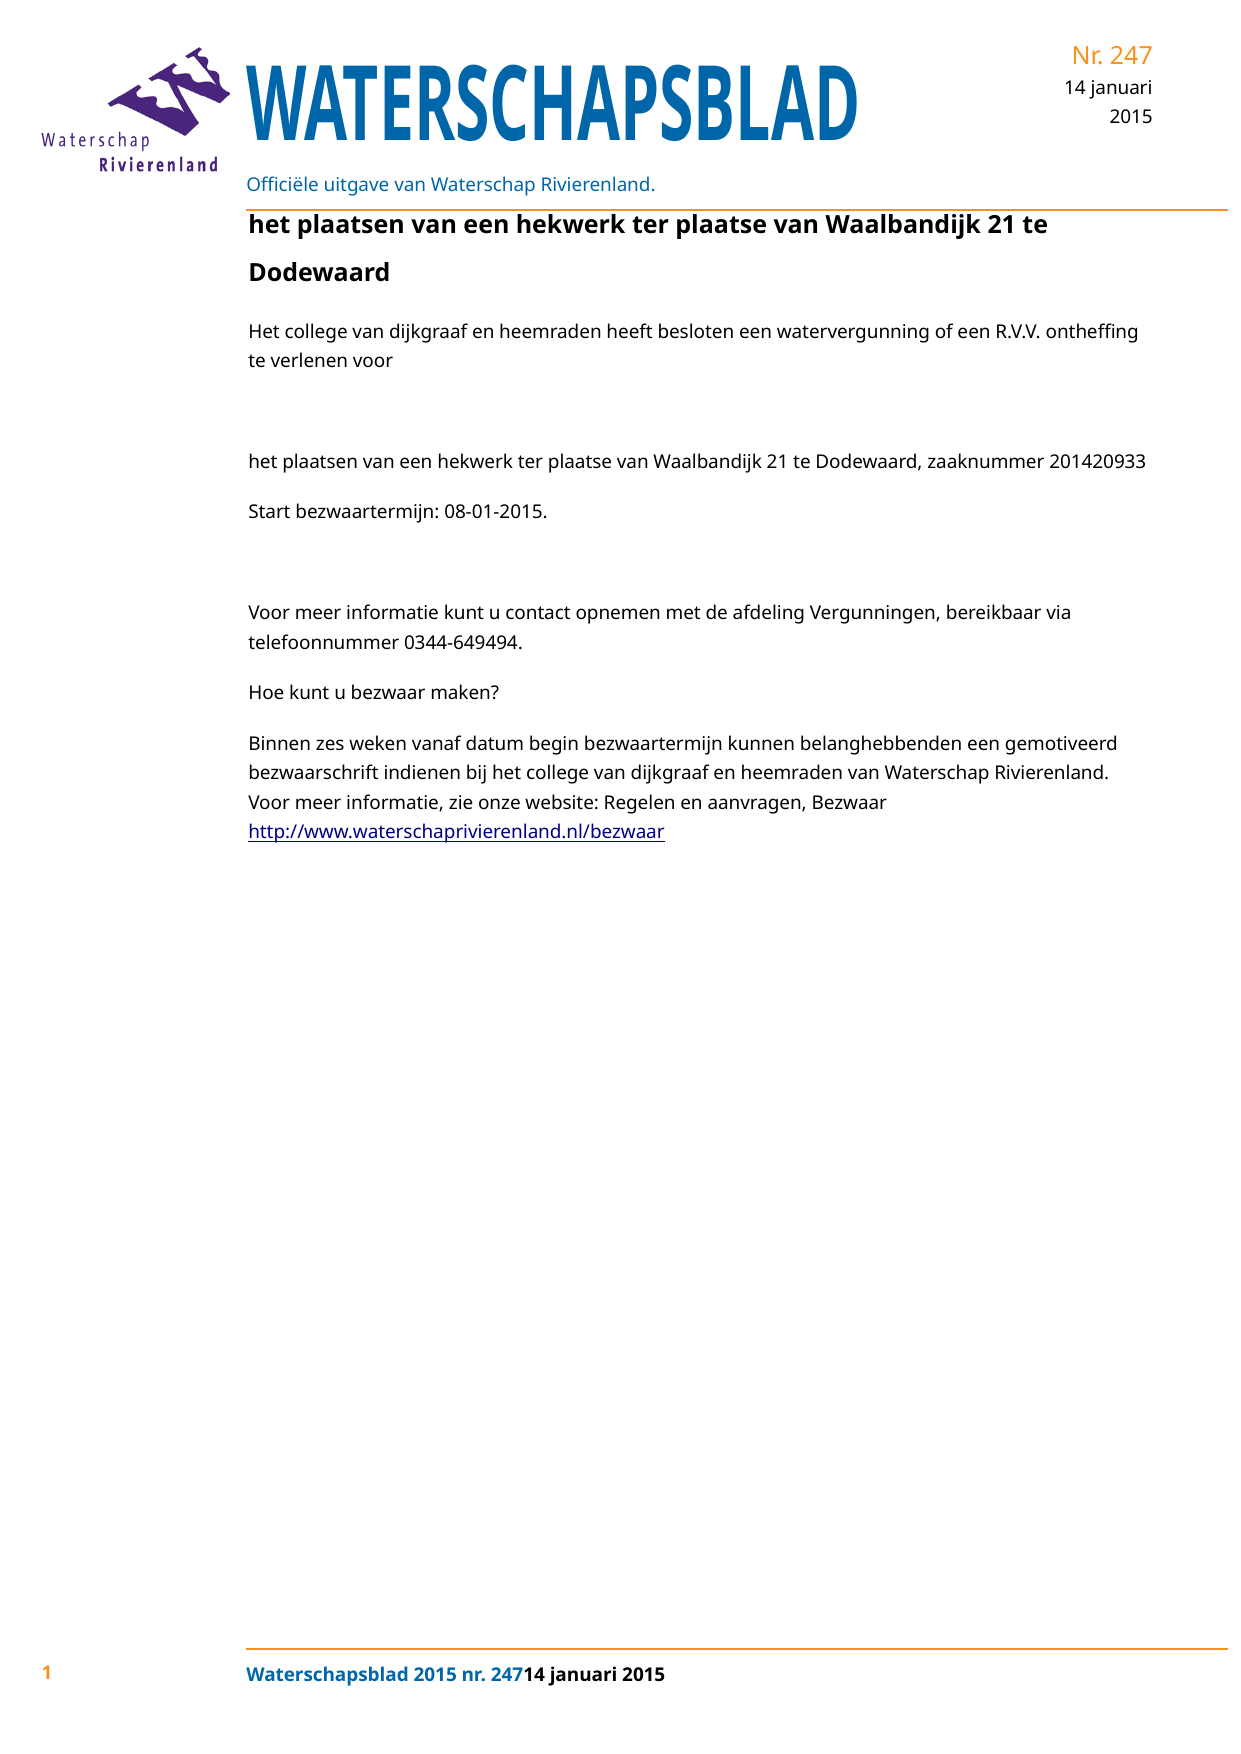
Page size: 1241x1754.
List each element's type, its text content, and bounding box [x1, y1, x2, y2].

text Voor meer informatie kunt u contact opnemen met de afdeling Vergunningen, bereikbaar via telefoonnummer 0344-649494. [248, 599, 1152, 655]
text Start bezwaartermijn: 08-01-2015. [248, 499, 1152, 524]
text het plaatsen van een hekwerk ter plaatse van Waalbandijk 21 te Dodewaard [248, 211, 1152, 288]
picture [41, 47, 231, 172]
text Binnen zes weken vanaf datum begin bezwaartermijn kunnen belanghebbenden een gemotiveerd bezwaarschrift indienen bij het college van dijkgraaf en heemraden van Waterschap Rivierenland. Voor meer informatie, zie onze website: Regelen en aanvragen, Bezwaar http://www.waterschaprivierenland.nl/bezwaar [248, 730, 1152, 844]
text het plaatsen van een hekwerk ter plaatse van Waalbandijk 21 te Dodewaard, zaaknummer 201420933 [248, 448, 1152, 474]
text Hoe kunt u bezwaar maken? [248, 679, 1152, 705]
text Het college van dijkgraaf en heemraden heeft besloten een watervergunning of een R.V.V. ontheffing te verlenen voor [248, 318, 1152, 373]
